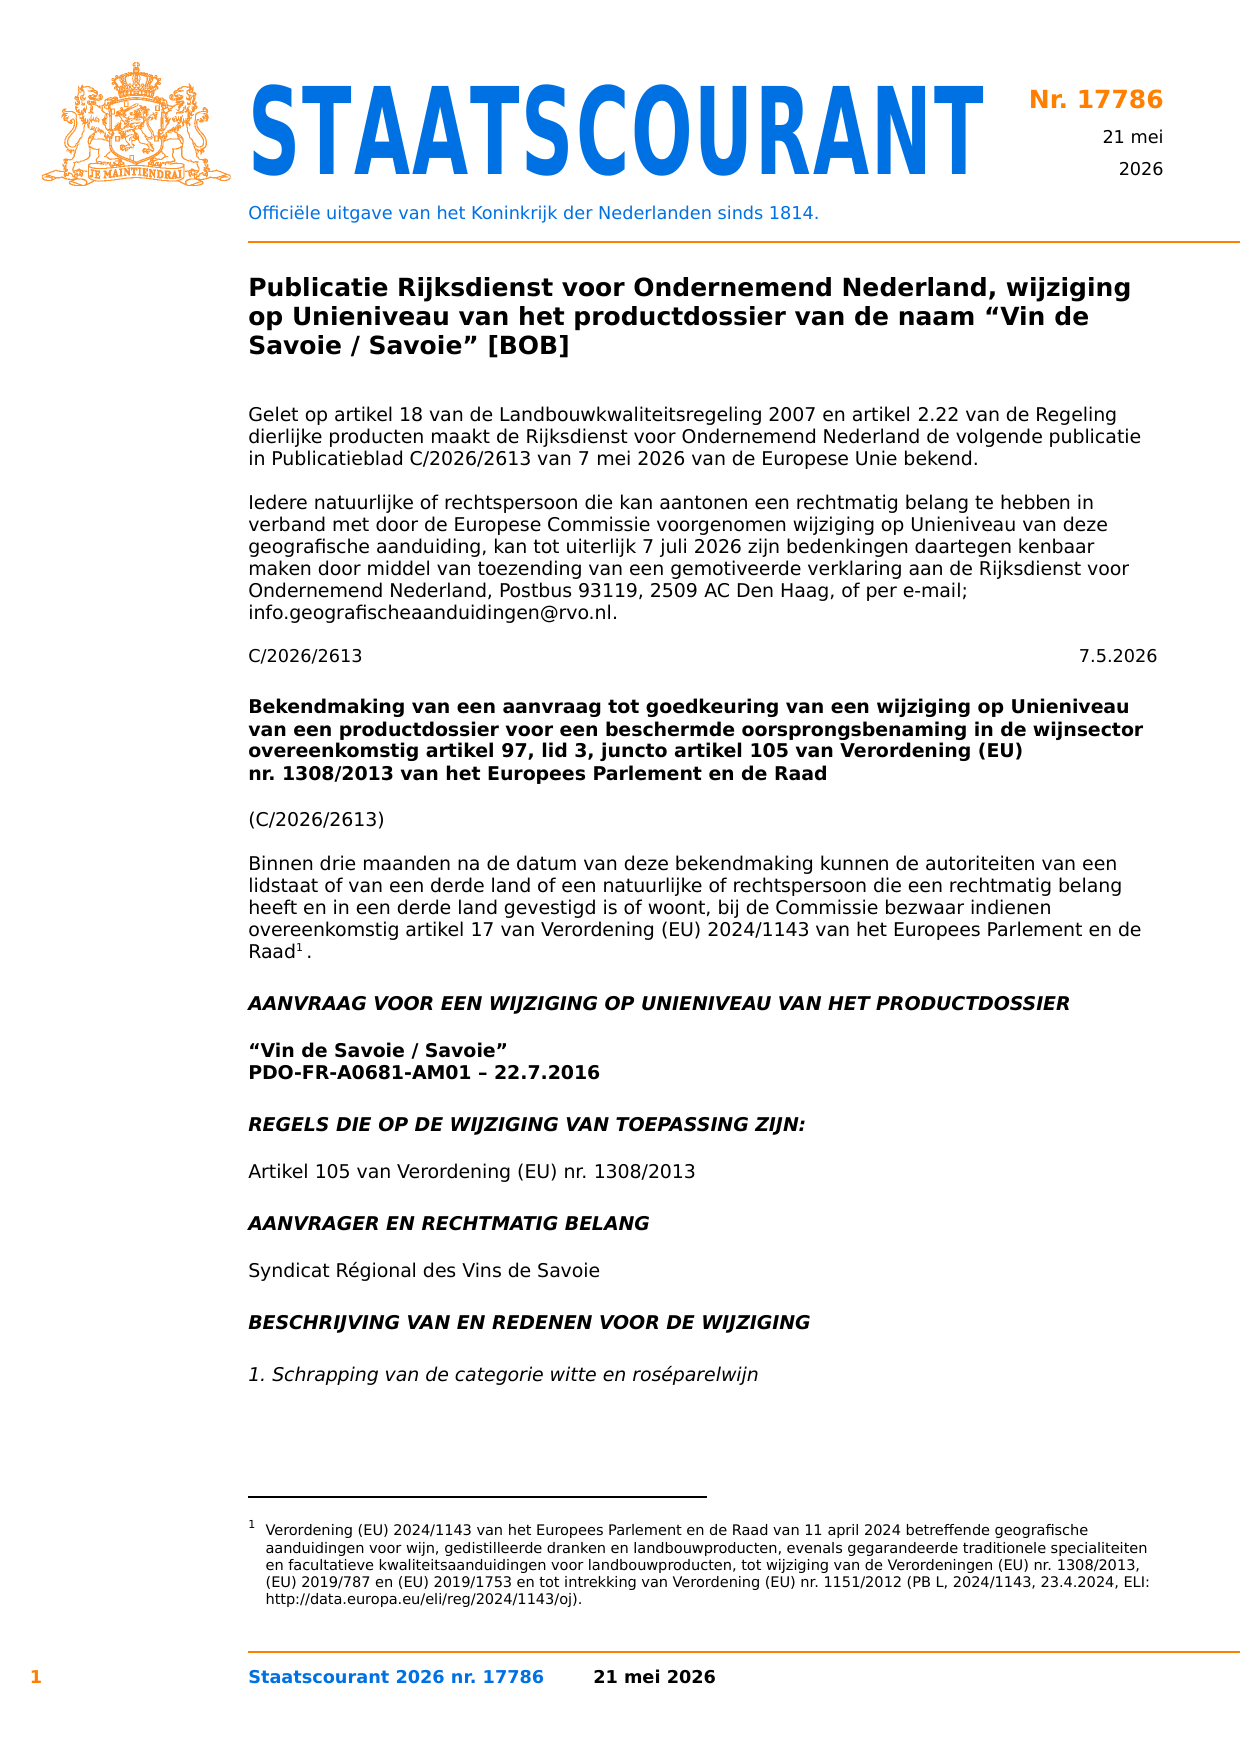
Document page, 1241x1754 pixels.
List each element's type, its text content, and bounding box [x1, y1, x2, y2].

text Verordening (EU) 2024/1143 van het Europees Parlement en de Raad van 11 april 2024 betreffende geografische aanduidingen voor wijn, gedistilleerde dranken en landbouwproducten, evenals gegarandeerde traditionele specialiteiten en facultatieve kwaliteitsaanduidingen voor landbouwproducten, tot wijziging van de Verordeningen (EU) nr. 1308/2013, (EU) 2019/787 en (EU) 2019/1753 en tot intrekking van Verordening (EU) nr. 1151/2012 (PB L, 2024/1143, 23.4.2024, ELI: http://data.europa.eu/eli/reg/2024/1143/oj). [248, 1518, 1163, 1608]
text Gelet op artikel 18 van de Landbouwkwaliteitsregeling 2007 en artikel 2.22 van de Regeling dierlijke producten maakt de Rijksdienst voor Ondernemend Nederland de volgende publicatie in Publicatieblad C/2026/2613 van 7 mei 2026 van de Europese Unie bekend. [248, 404, 1163, 470]
table_cell Officiële uitgave van het Koninkrijk der Nederlanden sinds 1814. [248, 203, 1240, 241]
table_header C/2026/2613 [248, 646, 706, 666]
subtitle REGELS DIE OP DE WIJZIGING VAN TOEPASSING ZIJN: [248, 1114, 1163, 1136]
text “Vin de Savoie / Savoie” [248, 1040, 1163, 1062]
text PDO-FR-A0681-AM01 – 22.7.2016 [248, 1062, 1163, 1084]
text Syndicat Régional des Vins de Savoie [248, 1260, 1163, 1282]
text (C/2026/2613) [248, 809, 1163, 831]
text Artikel 105 van Verordening (EU) nr. 1308/2013 [248, 1161, 1163, 1183]
table_header Nr. 17786 [998, 62, 1240, 121]
subtitle AANVRAGER EN RECHTMATIG BELANG [248, 1213, 1163, 1235]
table_cell 2026 [998, 153, 1240, 203]
subtitle Publicatie Rijksdienst voor Ondernemend Nederland, wijziging op Unieniveau van het productdossier van de naam “Vin de Savoie / Savoie” [BOB] [248, 273, 1163, 361]
subtitle AANVRAAG VOOR EEN WIJZIGING OP UNIENIVEAU VAN HET PRODUCTDOSSIER [248, 993, 1163, 1015]
table_header [25, 62, 248, 241]
table_cell 21 mei [998, 121, 1240, 153]
subtitle Bekendmaking van een aanvraag tot goedkeuring van een wijziging op Unieniveau van een productdossier voor een beschermde oorsprongsbenaming in de wijnsector overeenkomstig artikel 97, lid 3, juncto artikel 105 van Verordening (EU) nr. 1308/2013 van het Europees Parlement en de Raad [248, 696, 1163, 784]
table_header 7.5.2026 [706, 646, 1163, 666]
table_header STAATSCOURANT [248, 62, 998, 203]
picture [41, 62, 231, 186]
subtitle BESCHRIJVING VAN EN REDENEN VOOR DE WIJZIGING [248, 1312, 1163, 1334]
text Binnen drie maanden na de datum van deze bekendmaking kunnen de autoriteiten van een lidstaat of van een derde land of een natuurlijke of rechtspersoon die een rechtmatig belang heeft en in een derde land gevestigd is of woont, bij de Commissie bezwaar indienen overeenkomstig artikel 17 van Verordening (EU) 2024/1143 van het Europees Parlement en de Raad. [248, 853, 1163, 963]
text Iedere natuurlijke of rechtspersoon die kan aantonen een rechtmatig belang te hebben in verband met door de Europese Commissie voorgenomen wijziging op Unieniveau van deze geografische aanduiding, kan tot uiterlijk 7 juli 2026 zijn bedenkingen daartegen kenbaar maken door middel van toezending van een gemotiveerde verklaring aan de Rijksdienst voor Ondernemend Nederland, Postbus 93119, 2509 AC Den Haag, of per e-mail; info.geografischeaanduidingen@rvo.nl. [248, 492, 1163, 624]
subtitle 1. Schrapping van de categorie witte en roséparelwijn [248, 1364, 1163, 1386]
